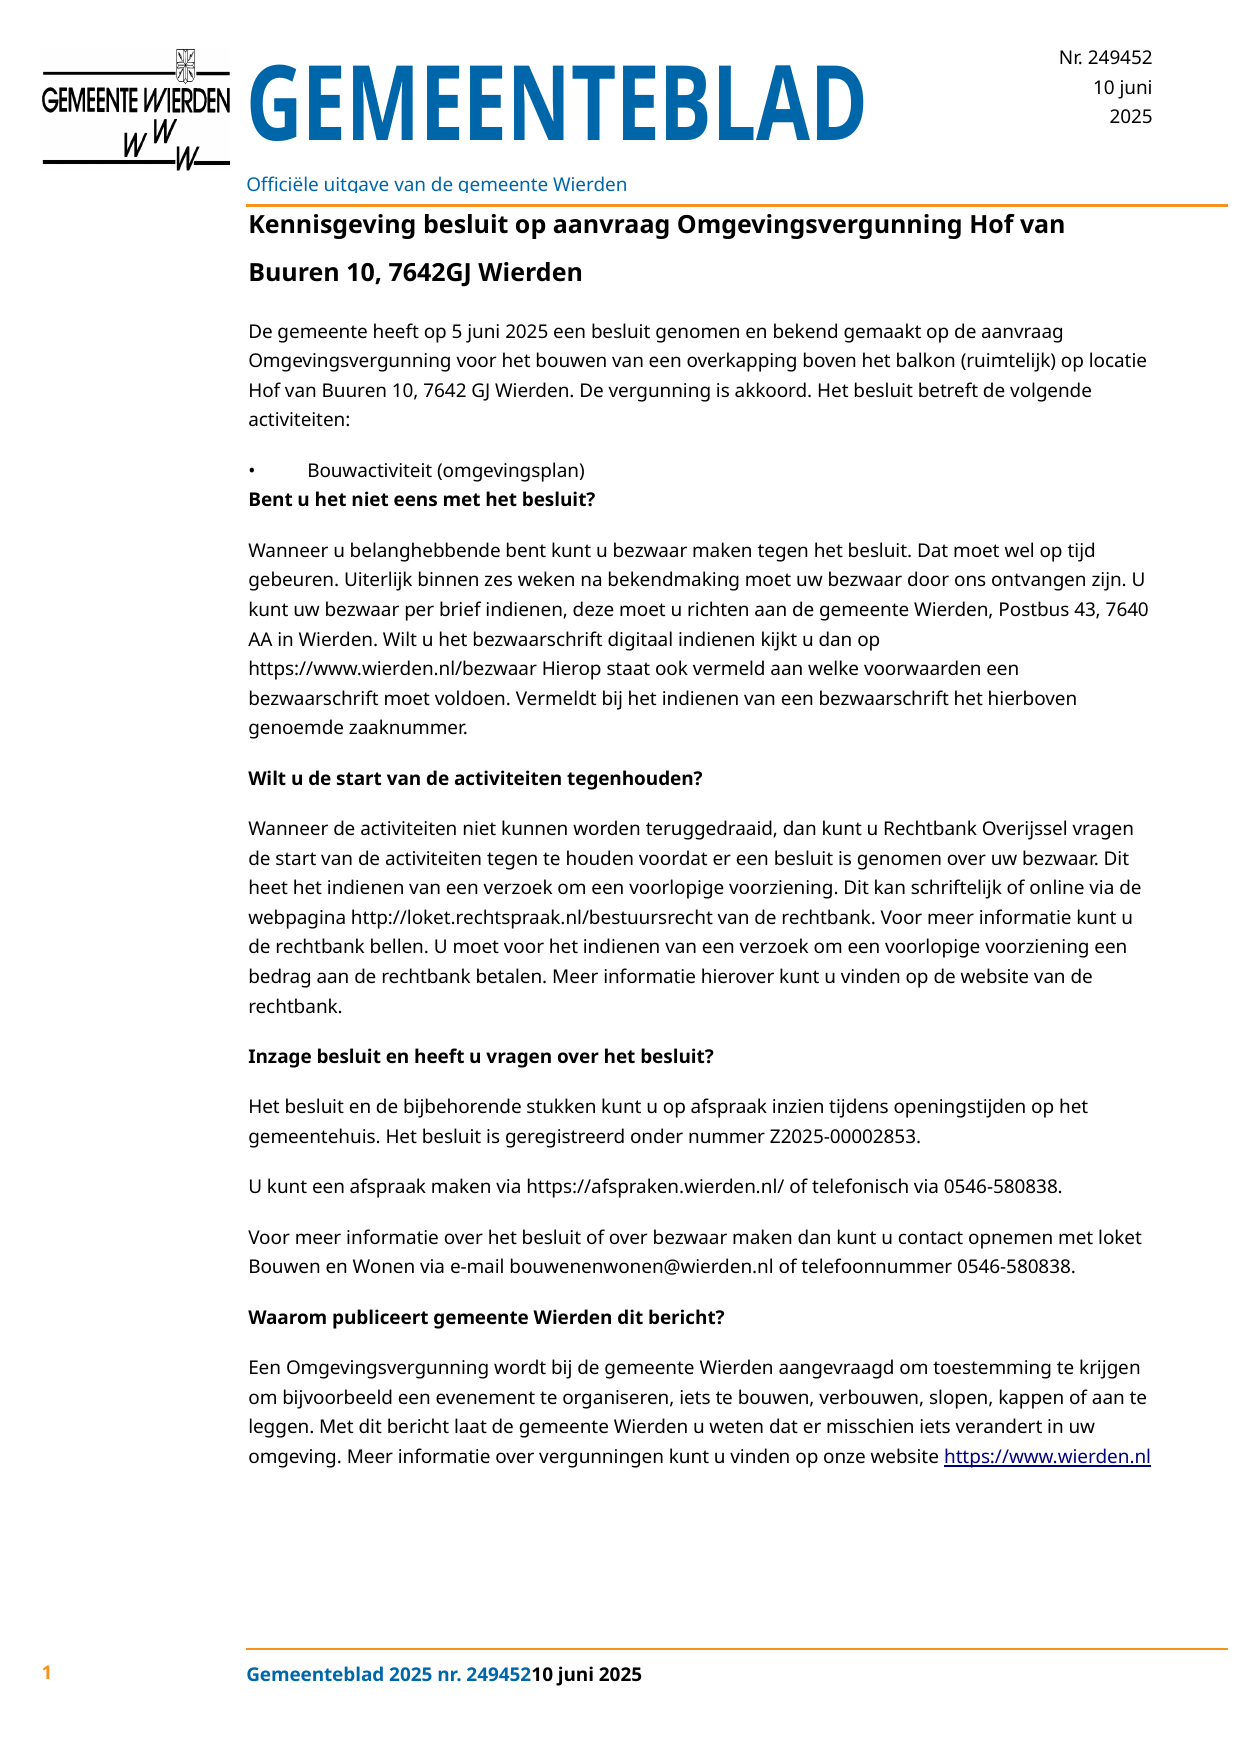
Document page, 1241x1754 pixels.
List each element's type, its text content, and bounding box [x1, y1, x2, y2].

text Voor meer informatie over het besluit of over bezwaar maken dan kunt u contact opnemen met loket Bouwen en Wonen via e-mail bouwenenwonen@wierden.nl of telefoonnummer 0546-580838. [248, 1224, 1152, 1279]
picture [41, 47, 231, 172]
text Wanneer de activiteiten niet kunnen worden teruggedraaid, dan kunt u Rechtbank Overijssel vragen de start van de activiteiten tegen te houden voordat er een besluit is genomen over uw bezwaar. Dit heet het indienen van een verzoek om een voorlopige voorziening. Dit kan schriftelijk of online via de webpagina http://loket.rechtspraak.nl/bestuursrecht van de rechtbank. Voor meer informatie kunt u de rechtbank bellen. U moet voor het indienen van een verzoek om een voorlopige voorziening een bedrag aan de rechtbank betalen. Meer informatie hierover kunt u vinden op de website van de rechtbank. [248, 815, 1152, 1019]
text U kunt een afspraak maken via https://afspraken.wierden.nl/ of telefonisch via 0546-580838. [248, 1174, 1152, 1199]
text Bent u het niet eens met het besluit? [248, 487, 1152, 512]
text Inzage besluit en heeft u vragen over het besluit? [248, 1043, 1152, 1069]
text Een Omgevingsvergunning wordt bij de gemeente Wierden aangevraagd om toestemming te krijgen om bijvoorbeeld een evenement te organiseren, iets te bouwen, verbouwen, slopen, kappen of aan te leggen. Met dit bericht laat de gemeente Wierden u weten dat er misschien iets verandert in uw omgeving. Meer informatie over vergunningen kunt u vinden op onze website https://www.wierden.nl [248, 1354, 1152, 1469]
text Wilt u de start van de activiteiten tegenhouden? [248, 765, 1152, 791]
text Wanneer u belanghebbende bent kunt u bezwaar maken tegen het besluit. Dat moet wel op tijd gebeuren. Uiterlijk binnen zes weken na bekendmaking moet uw bezwaar door ons ontvangen zijn. U kunt uw bezwaar per brief indienen, deze moet u richten aan de gemeente Wierden, Postbus 43, 7640 AA in Wierden. Wilt u het bezwaarschrift digitaal indienen kijkt u dan op https://www.wierden.nl/bezwaar Hierop staat ook vermeld aan welke voorwaarden een bezwaarschrift moet voldoen. Vermeldt bij het indienen van een bezwaarschrift het hierboven genoemde zaaknummer. [248, 537, 1152, 740]
text Kennisgeving besluit op aanvraag Omgevingsvergunning Hof van Buuren 10, 7642GJ Wierden [248, 207, 1152, 288]
text Het besluit en de bijbehorende stukken kunt u op afspraak inzien tijdens openingstijden op het gemeentehuis. Het besluit is geregistreerd onder nummer Z2025-00002853. [248, 1094, 1152, 1149]
list Bouwactiviteit (omgevingsplan) [248, 457, 1152, 483]
text De gemeente heeft op 5 juni 2025 een besluit genomen en bekend gemaakt op de aanvraag Omgevingsvergunning voor het bouwen van een overkapping boven het balkon (ruimtelijk) op locatie Hof van Buuren 10, 7642 GJ Wierden. De vergunning is akkoord. Het besluit betreft de volgende activiteiten: [248, 318, 1152, 432]
text Waarom publiceert gemeente Wierden dit bericht? [248, 1304, 1152, 1330]
